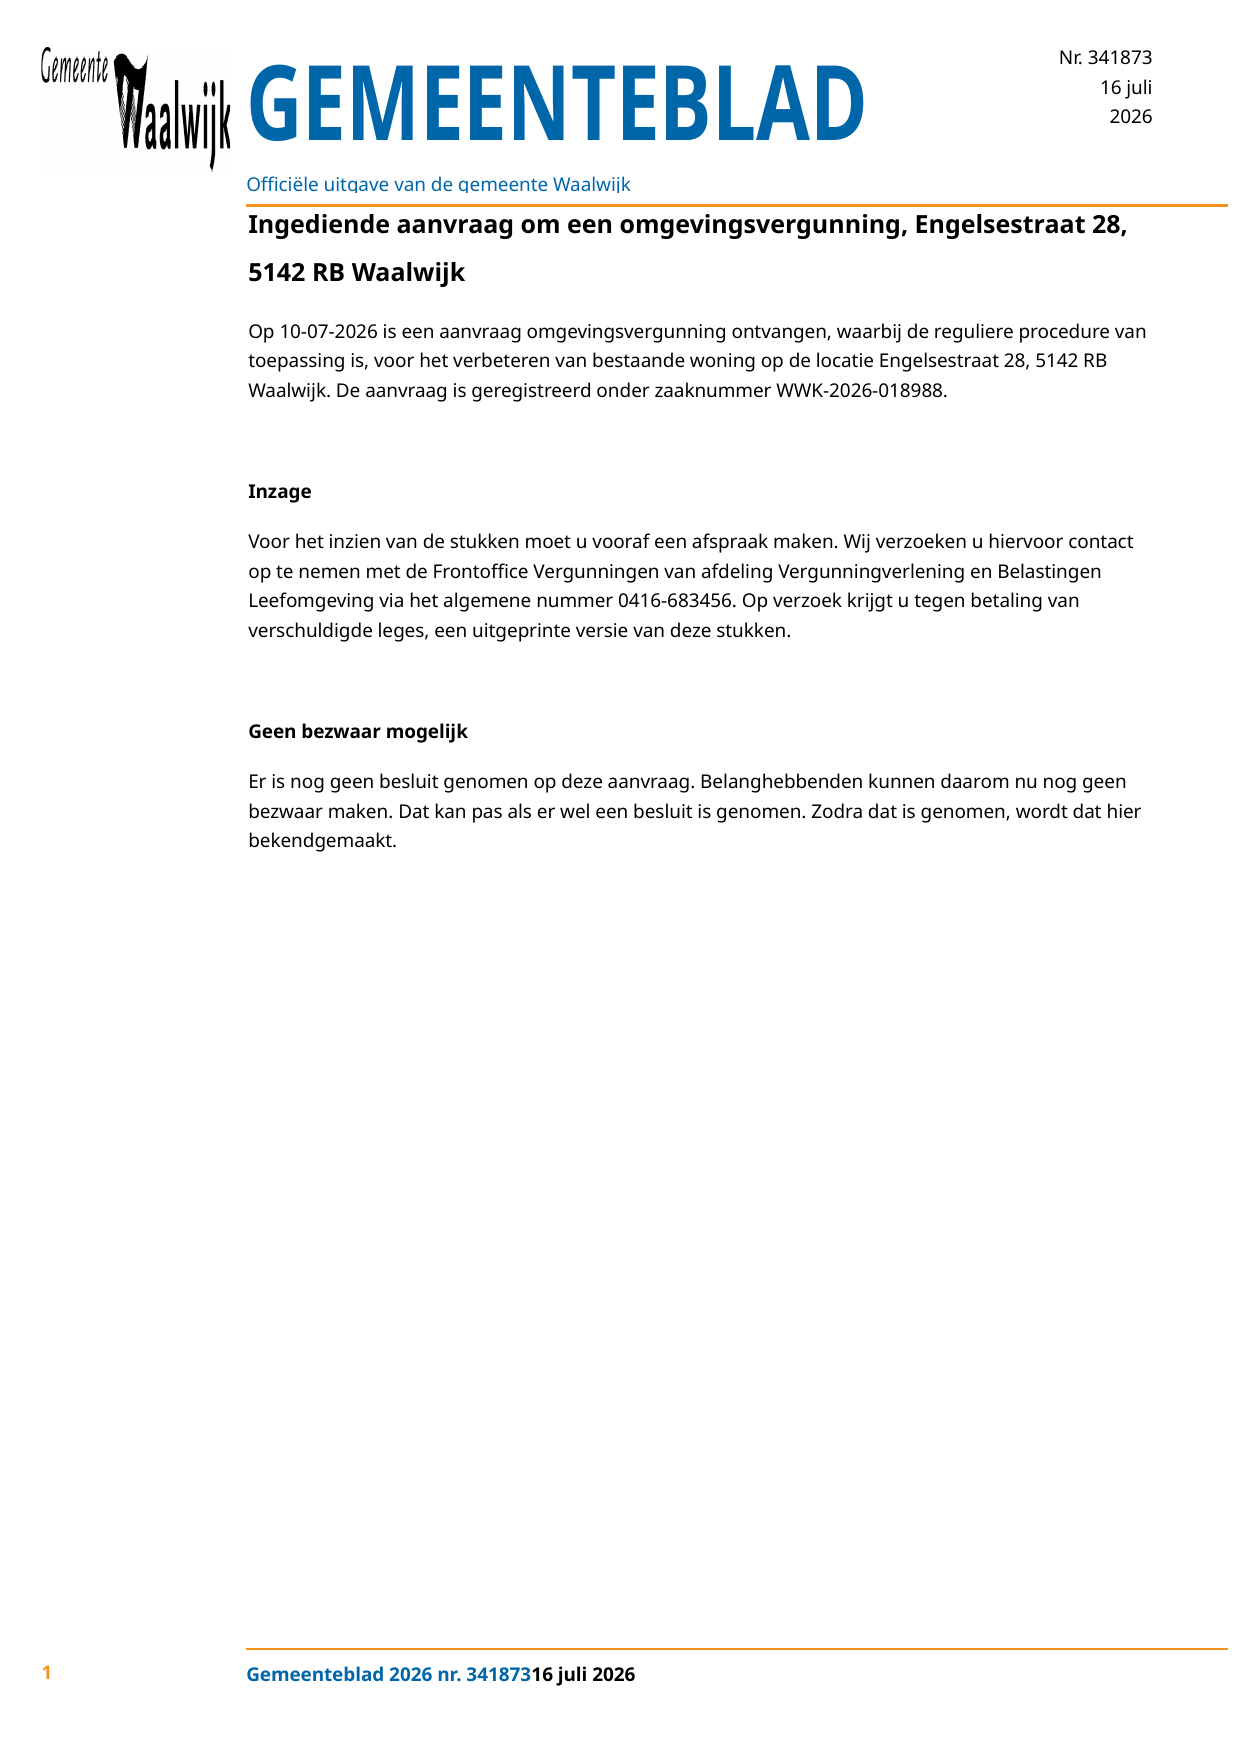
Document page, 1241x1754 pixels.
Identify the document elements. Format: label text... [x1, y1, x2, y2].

text Ingediende aanvraag om een omgevingsvergunning, Engelsestraat 28, 5142 RB Waalwijk [248, 207, 1152, 288]
text Voor het inzien van de stukken moet u vooraf een afspraak maken. Wij verzoeken u hiervoor contact op te nemen met de Frontoffice Vergunningen van afdeling Vergunningverlening en Belastingen Leefomgeving via het algemene nummer 0416-683456. Op verzoek krijgt u tegen betaling van verschuldigde leges, een uitgeprinte versie van deze stukken. [248, 528, 1152, 643]
text Er is nog geen besluit genomen op deze aanvraag. Belanghebbenden kunnen daarom nu nog geen bezwaar maken. Dat kan pas als er wel een besluit is genomen. Zodra dat is genomen, wordt dat hier bekendgemaakt. [248, 768, 1152, 853]
text Op 10-07-2026 is een aanvraag omgevingsvergunning ontvangen, waarbij de reguliere procedure van toepassing is, voor het verbeteren van bestaande woning op de locatie Engelsestraat 28, 5142 RB Waalwijk. De aanvraag is geregistreerd onder zaaknummer WWK-2026-018988. [248, 318, 1152, 403]
picture [41, 47, 231, 172]
text Inzage [248, 478, 1152, 504]
text Geen bezwaar mogelijk [248, 718, 1152, 744]
